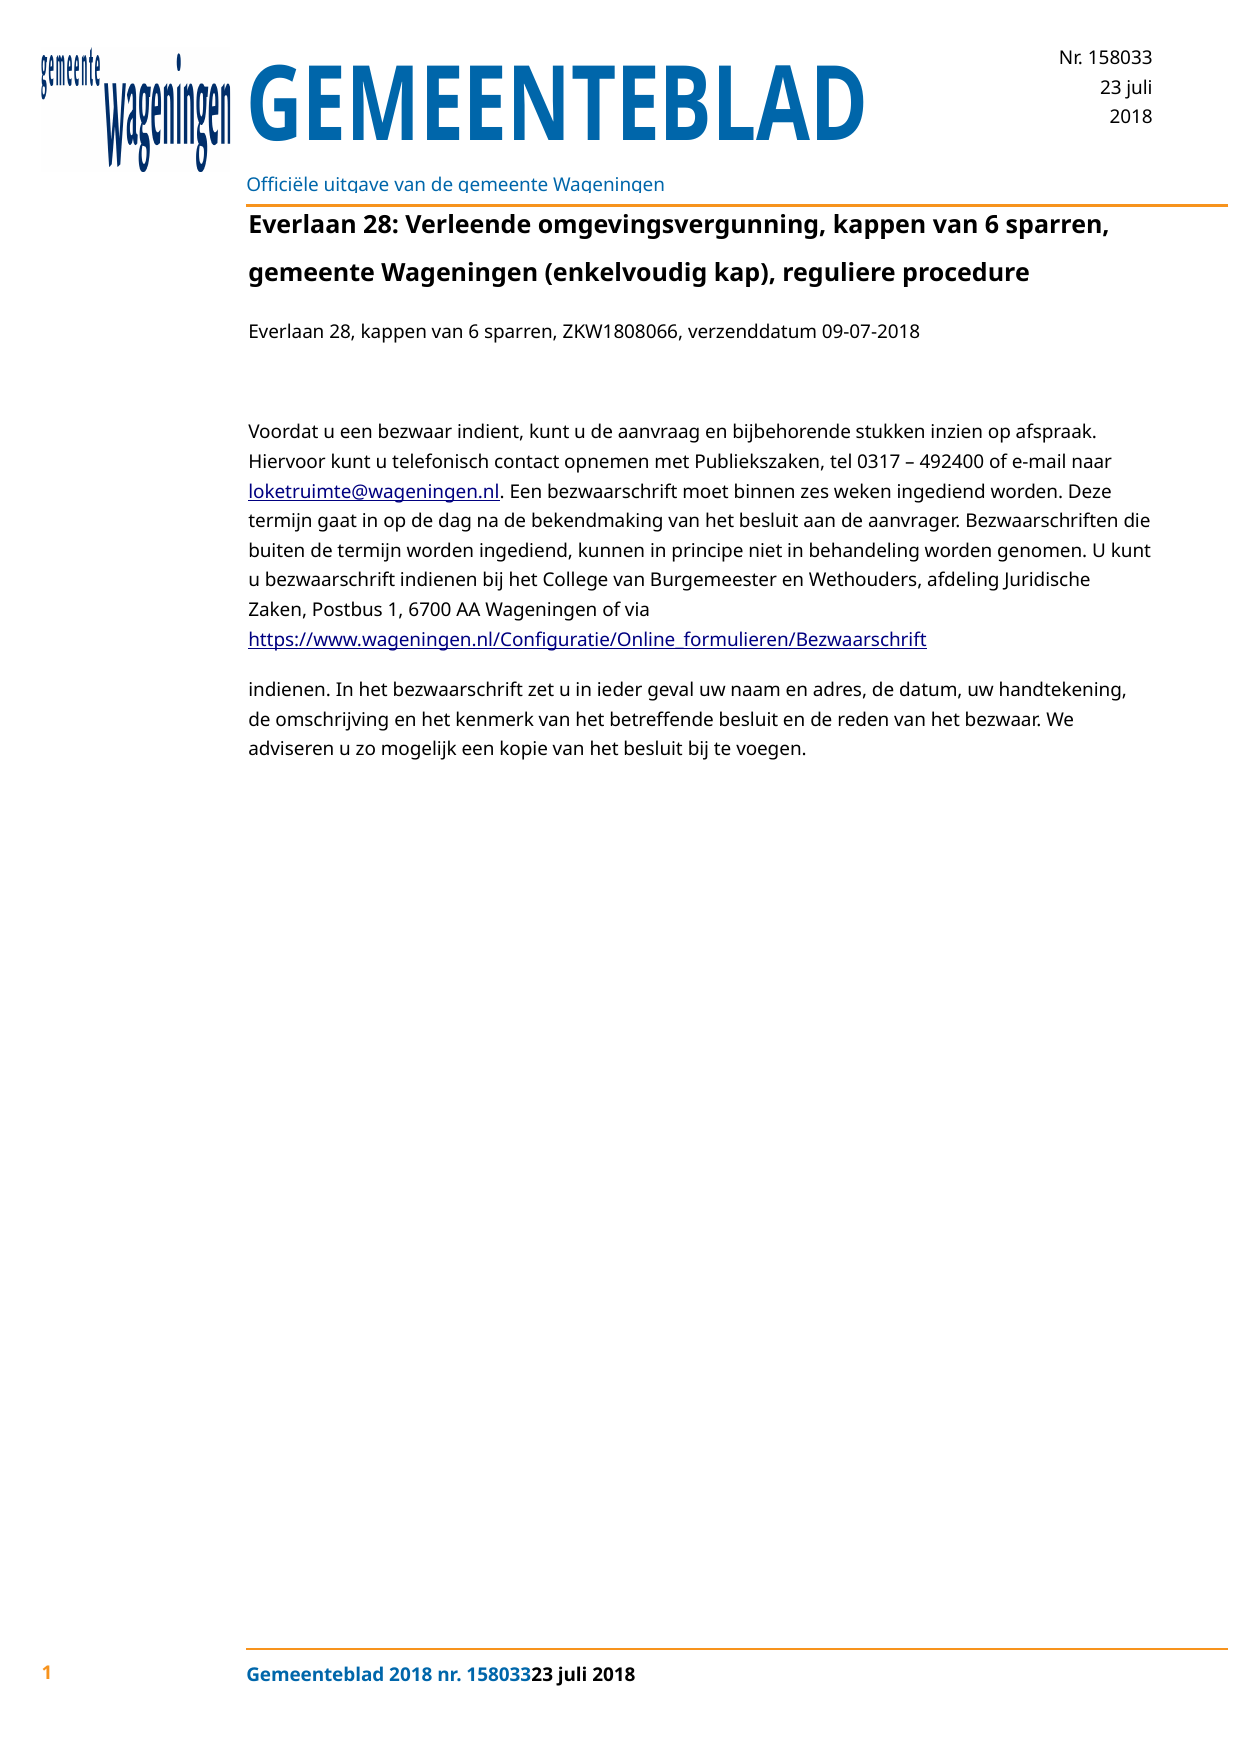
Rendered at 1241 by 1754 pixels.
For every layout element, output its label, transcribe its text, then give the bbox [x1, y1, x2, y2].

text indienen. In het bezwaarschrift zet u in ieder geval uw naam en adres, de datum, uw handtekening, de omschrijving en het kenmerk van het betreffende besluit en de reden van het bezwaar. We adviseren u zo mogelijk een kopie van het besluit bij te voegen. [248, 676, 1152, 761]
text Everlaan 28: Verleende omgevingsvergunning, kappen van 6 sparren, gemeente Wageningen (enkelvoudig kap), reguliere procedure [248, 207, 1152, 288]
text Everlaan 28, kappen van 6 sparren, ZKW1808066, verzenddatum 09-07-2018 [248, 318, 1152, 344]
text Voordat u een bezwaar indient, kunt u de aanvraag en bijbehorende stukken inzien op afspraak. Hiervoor kunt u telefonisch contact opnemen met Publiekszaken, tel 0317 – 492400 of e-mail naar loketruimte@wageningen.nl. Een bezwaarschrift moet binnen zes weken ingediend worden. Deze termijn gaat in op de dag na de bekendmaking van het besluit aan de aanvrager. Bezwaarschriften die buiten de termijn worden ingediend, kunnen in principe niet in behandeling worden genomen. U kunt u bezwaarschrift indienen bij het College van Burgemeester en Wethouders, afdeling Juridische Zaken, Postbus 1, 6700 AA Wageningen of via https://www.wageningen.nl/Configuratie/Online_formulieren/Bezwaarschrift [248, 419, 1152, 652]
picture [41, 47, 231, 172]
